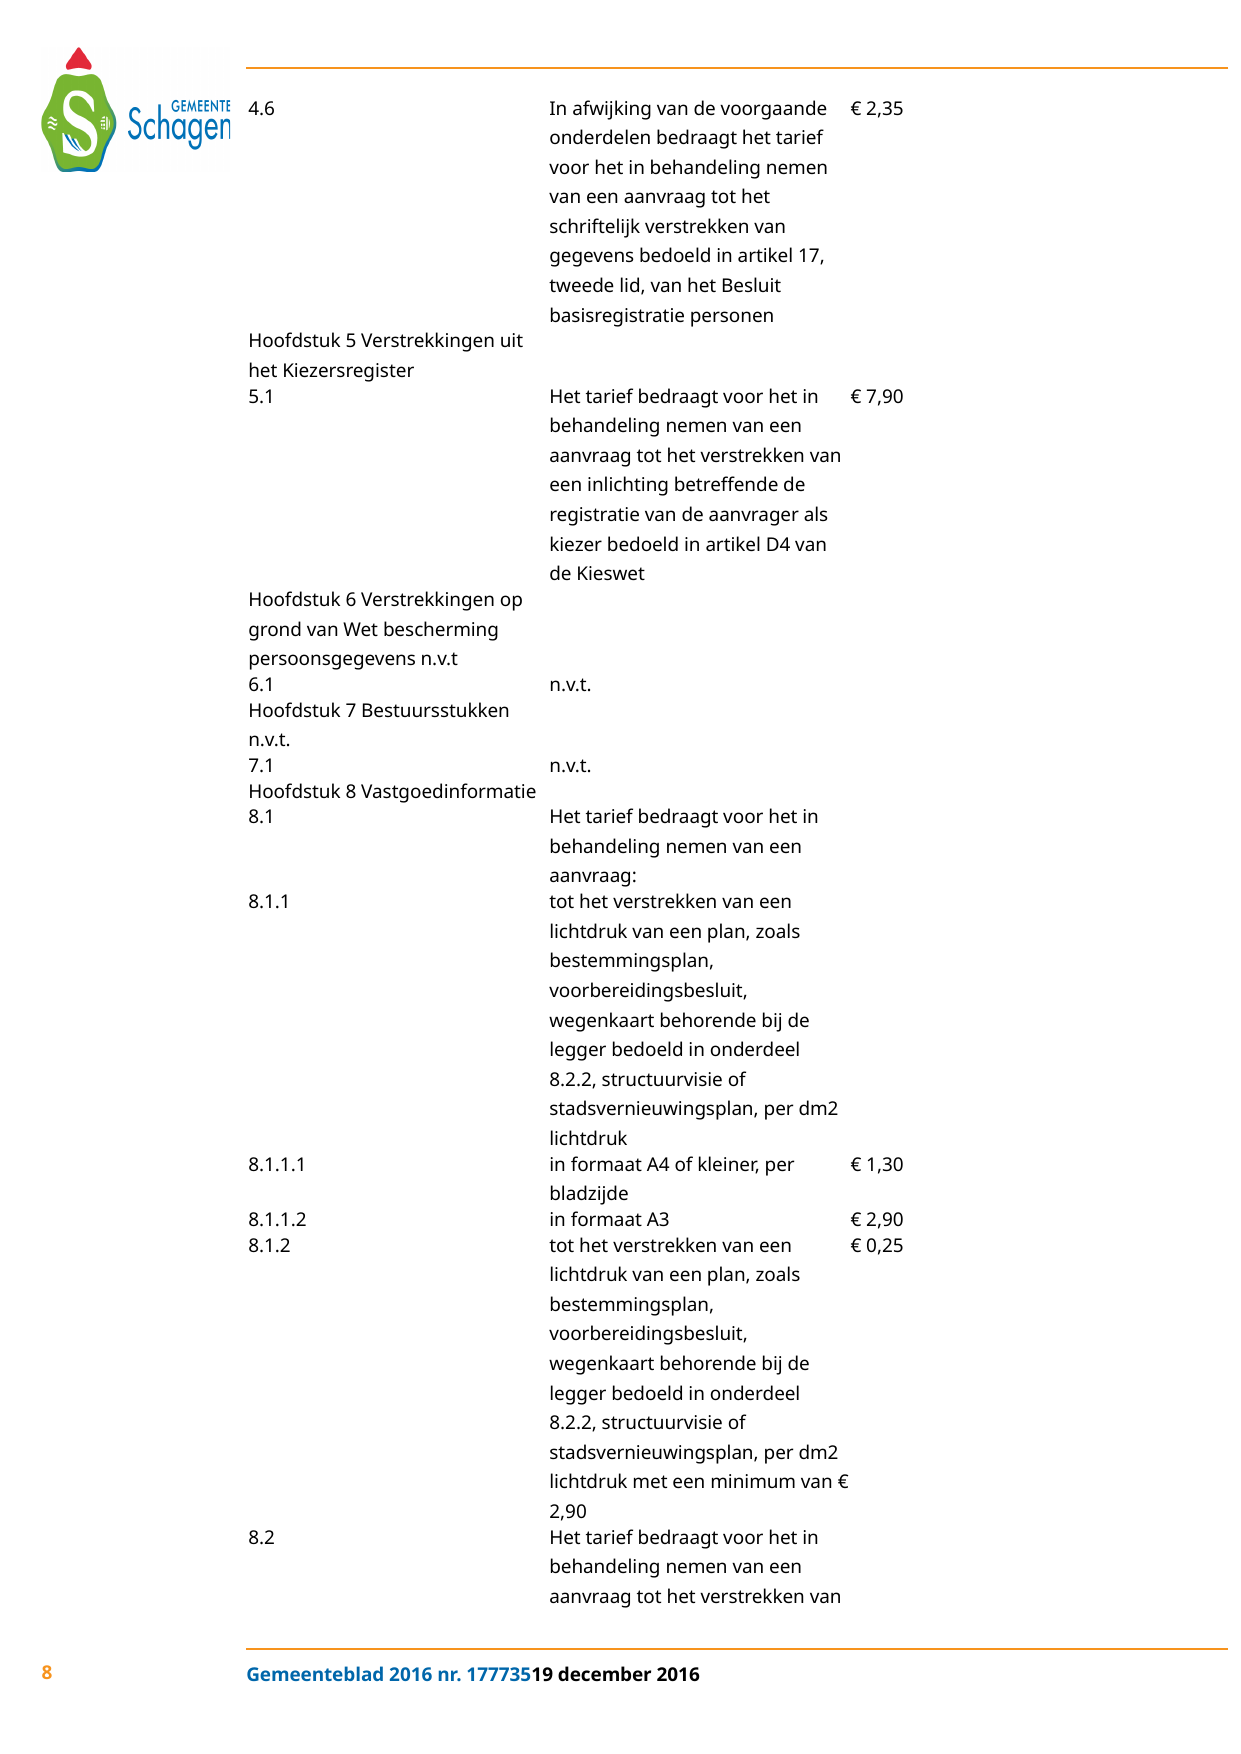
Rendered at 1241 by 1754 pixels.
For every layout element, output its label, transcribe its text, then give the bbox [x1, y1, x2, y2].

table_cell tot het verstrekken van een lichtdruk van een plan, zoals bestemmingsplan, voorbereidingsbesluit, wegenkaart behorende bij de legger bedoeld in onderdeel 8.2.2, structuurvisie of stadsvernieuwingsplan, per dm2 lichtdruk met een minimum van € 2,90 [549, 1232, 850, 1524]
table_cell in formaat A4 of kleiner, per bladzijde [549, 1151, 850, 1206]
table_cell Het tarief bedraagt voor het in behandeling nemen van een aanvraag tot het verstrekken van een inlichting betreffende de registratie van de aanvrager als kiezer bedoeld in artikel D4 van de Kieswet [549, 383, 850, 586]
table_cell Hoofdstuk 8 Vastgoedinformatie [248, 778, 549, 803]
table_cell 8.1.2 [248, 1232, 549, 1524]
table_cell 8.1.1.2 [248, 1206, 549, 1232]
table_cell n.v.t. [549, 752, 850, 778]
table_cell € 2,90 [850, 1206, 1152, 1232]
table_cell 8.1 [248, 804, 549, 888]
table_cell [850, 671, 1152, 697]
table_cell € 1,30 [850, 1151, 1152, 1206]
table_cell € 0,25 [850, 1232, 1152, 1524]
picture [41, 47, 231, 172]
table_cell In afwijking van de voorgaande onderdelen bedraagt het tarief voor het in behandeling nemen van een aanvraag tot het schriftelijk verstrekken van gegevens bedoeld in artikel 17, tweede lid, van het Besluit basisregistratie personen [549, 95, 850, 328]
table_cell in formaat A3 [549, 1206, 850, 1232]
table_cell Hoofdstuk 7 Bestuursstukken n.v.t. [248, 697, 549, 752]
table_cell Het tarief bedraagt voor het in behandeling nemen van een aanvraag tot het verstrekken van [549, 1524, 850, 1609]
table_cell [850, 889, 1152, 1151]
table_cell € 2,35 [850, 95, 1152, 328]
table_cell 8.1.1.1 [248, 1151, 549, 1206]
table_cell n.v.t. [549, 671, 850, 697]
table_cell € 7,90 [850, 383, 1152, 586]
table_cell [850, 752, 1152, 778]
table_cell 8.1.1 [248, 889, 549, 1151]
table_cell 4.6 [248, 95, 549, 328]
table_cell [850, 1524, 1152, 1609]
table_cell Hoofdstuk 6 Verstrekkingen op grond van Wet bescherming persoonsgegevens n.v.t [248, 586, 549, 671]
table_cell 5.1 [248, 383, 549, 586]
table_cell 7.1 [248, 752, 549, 778]
table_cell 8.2 [248, 1524, 549, 1609]
table_cell tot het verstrekken van een lichtdruk van een plan, zoals bestemmingsplan, voorbereidingsbesluit, wegenkaart behorende bij de legger bedoeld in onderdeel 8.2.2, structuurvisie of stadsvernieuwingsplan, per dm2 lichtdruk [549, 889, 850, 1151]
table_cell [850, 804, 1152, 888]
table_cell 6.1 [248, 671, 549, 697]
table_cell Het tarief bedraagt voor het in behandeling nemen van een aanvraag: [549, 804, 850, 888]
table_cell Hoofdstuk 5 Verstrekkingen uit het Kiezersregister [248, 328, 549, 383]
